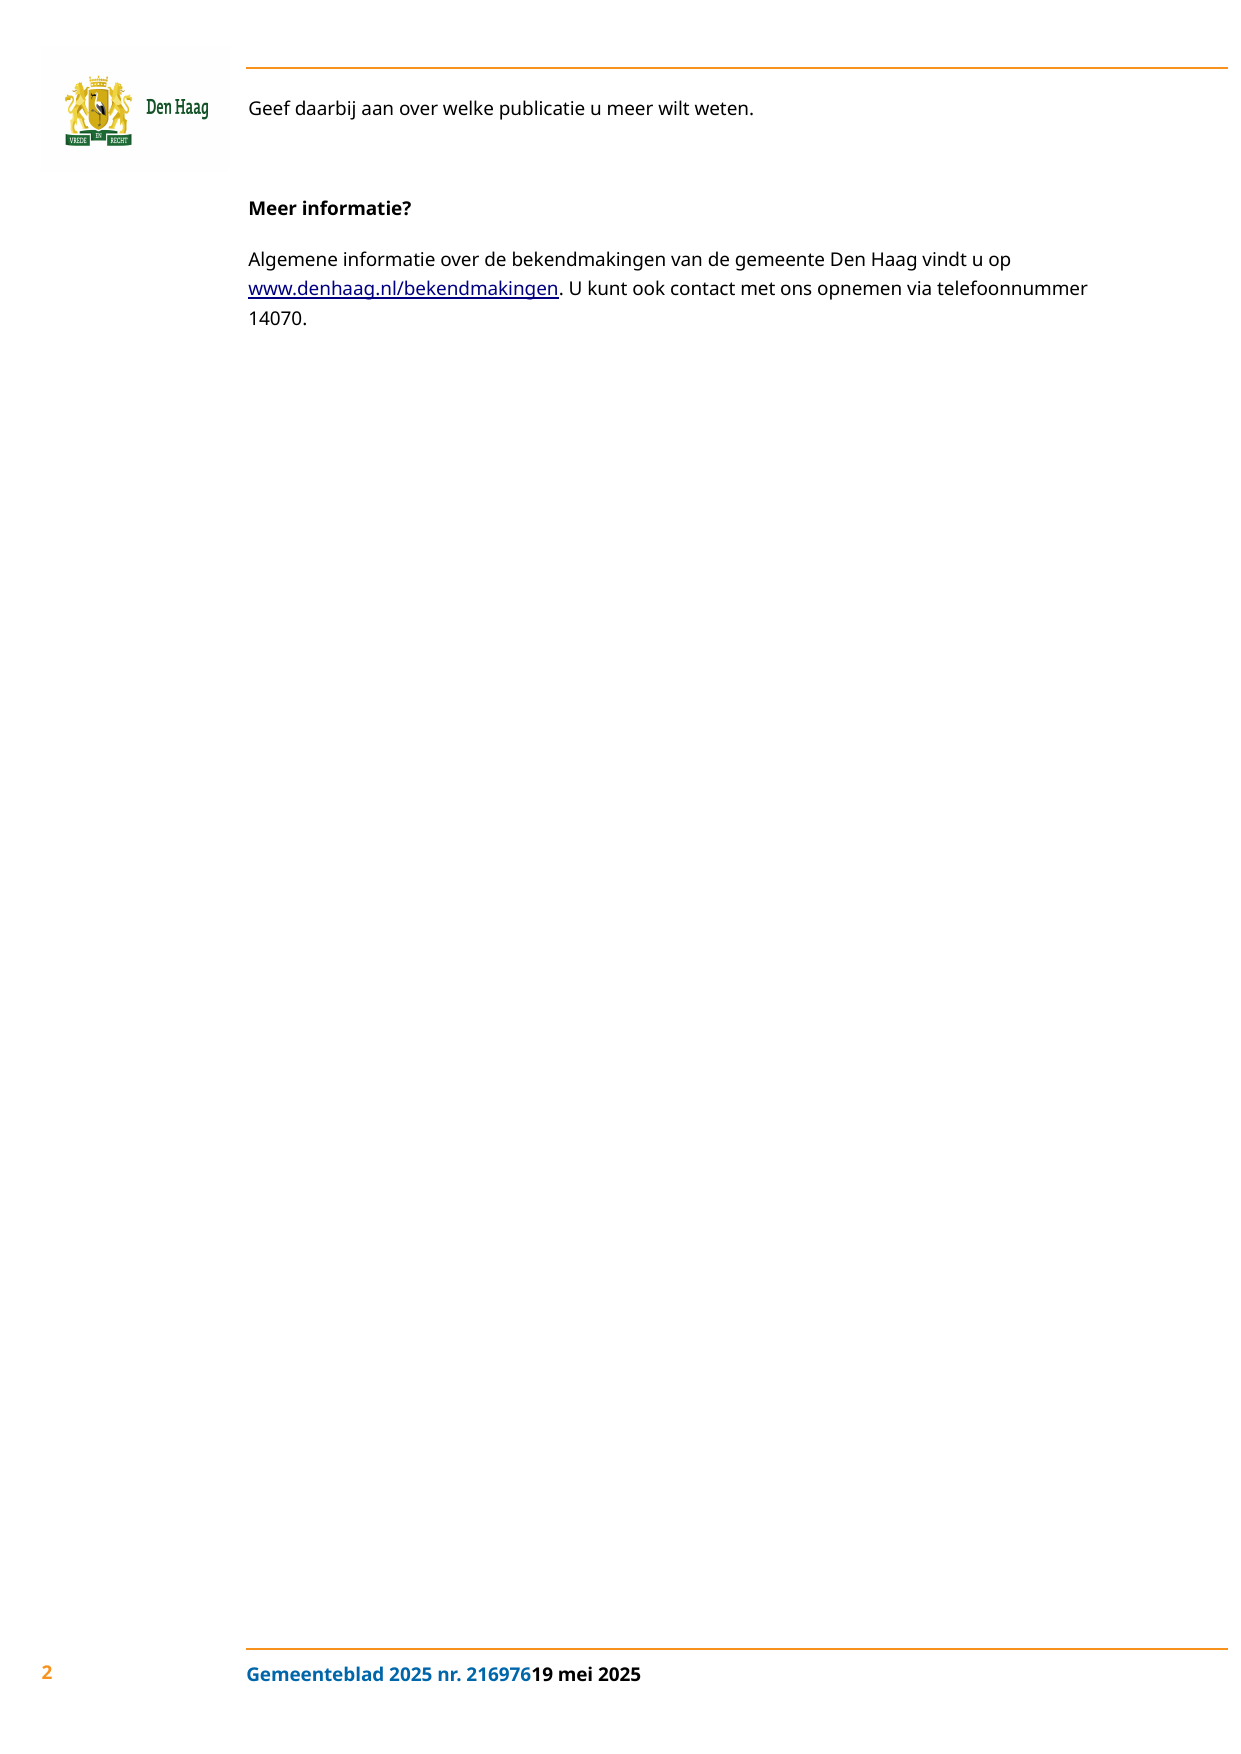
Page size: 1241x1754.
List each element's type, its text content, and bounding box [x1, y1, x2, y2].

picture [41, 47, 231, 172]
text Algemene informatie over de bekendmakingen van de gemeente Den Haag vindt u op www.denhaag.nl/bekendmakingen. U kunt ook contact met ons opnemen via telefoonnummer 14070. [248, 246, 1152, 331]
text Meer informatie? [248, 196, 1152, 221]
text Geef daarbij aan over welke publicatie u meer wilt weten. [248, 95, 1152, 121]
